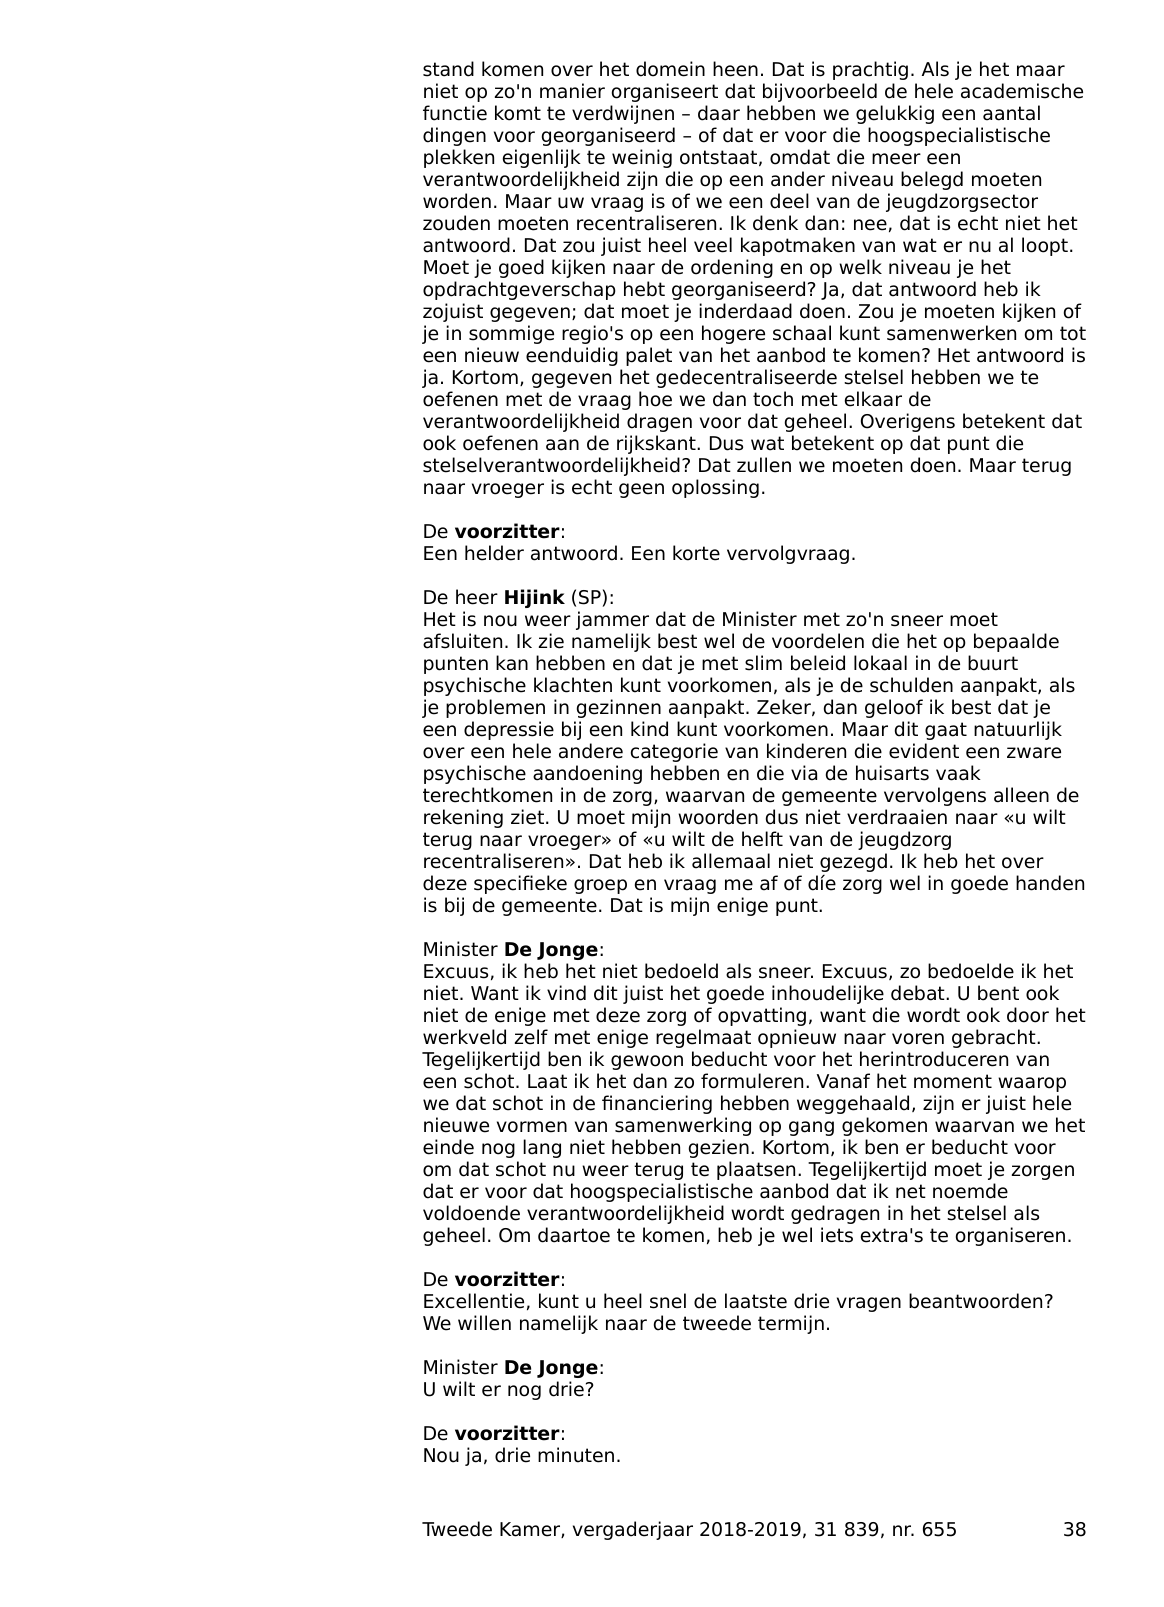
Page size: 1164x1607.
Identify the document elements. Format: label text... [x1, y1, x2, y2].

text Minister De Jonge: [422, 1357, 1087, 1379]
text Het is nou weer jammer dat de Minister met zo'n sneer moet afsluiten. Ik zie namelijk best wel de voordelen die het op bepaalde punten kan hebben en dat je met slim beleid lokaal in de buurt psychische klachten kunt voorkomen, als je de schulden aanpakt, als je problemen in gezinnen aanpakt. Zeker, dan geloof ik best dat je een depressie bij een kind kunt voorkomen. Maar dit gaat natuurlijk over een hele andere categorie van kinderen die evident een zware psychische aandoening hebben en die via de huisarts vaak terechtkomen in de zorg, waarvan de gemeente vervolgens alleen de rekening ziet. U moet mijn woorden dus niet verdraaien naar «u wilt terug naar vroeger» of «u wilt de helft van de jeugdzorg recentraliseren». Dat heb ik allemaal niet gezegd. Ik heb het over deze specifieke groep en vraag me af of díe zorg wel in goede handen is bij de gemeente. Dat is mijn enige punt. [422, 609, 1087, 917]
text De voorzitter: [422, 1269, 1087, 1291]
text Minister De Jonge: [422, 939, 1087, 961]
text De heer Hijink (SP): [422, 587, 1087, 609]
text Een helder antwoord. Een korte vervolgvraag. [422, 543, 1087, 565]
text De voorzitter: [422, 521, 1087, 543]
text Excellentie, kunt u heel snel de laatste drie vragen beantwoorden? We willen namelijk naar de tweede termijn. [422, 1291, 1087, 1335]
text Nou ja, drie minuten. [422, 1445, 1087, 1467]
text U wilt er nog drie? [422, 1379, 1087, 1401]
text De voorzitter: [422, 1423, 1087, 1445]
text Excuus, ik heb het niet bedoeld als sneer. Excuus, zo bedoelde ik het niet. Want ik vind dit juist het goede inhoudelijke debat. U bent ook niet de enige met deze zorg of opvatting, want die wordt ook door het werkveld zelf met enige regelmaat opnieuw naar voren gebracht. Tegelijkertijd ben ik gewoon beducht voor het herintroduceren van een schot. Laat ik het dan zo formuleren. Vanaf het moment waarop we dat schot in de financiering hebben weggehaald, zijn er juist hele nieuwe vormen van samenwerking op gang gekomen waarvan we het einde nog lang niet hebben gezien. Kortom, ik ben er beducht voor om dat schot nu weer terug te plaatsen. Tegelijkertijd moet je zorgen dat er voor dat hoogspecialistische aanbod dat ik net noemde voldoende verantwoordelijkheid wordt gedragen in het stelsel als geheel. Om daartoe te komen, heb je wel iets extra's te organiseren. [422, 961, 1087, 1247]
text stand komen over het domein heen. Dat is prachtig. Als je het maar niet op zo'n manier organiseert dat bijvoorbeeld de hele academische functie komt te verdwijnen – daar hebben we gelukkig een aantal dingen voor georganiseerd – of dat er voor die hoogspecialistische plekken eigenlijk te weinig ontstaat, omdat die meer een verantwoordelijkheid zijn die op een ander niveau belegd moeten worden. Maar uw vraag is of we een deel van de jeugdzorgsector zouden moeten recentraliseren. Ik denk dan: nee, dat is echt niet het antwoord. Dat zou juist heel veel kapotmaken van wat er nu al loopt. Moet je goed kijken naar de ordening en op welk niveau je het opdrachtgeverschap hebt georganiseerd? Ja, dat antwoord heb ik zojuist gegeven; dat moet je inderdaad doen. Zou je moeten kijken of je in sommige regio's op een hogere schaal kunt samenwerken om tot een nieuw eenduidig palet van het aanbod te komen? Het antwoord is ja. Kortom, gegeven het gedecentraliseerde stelsel hebben we te oefenen met de vraag hoe we dan toch met elkaar de verantwoordelijkheid dragen voor dat geheel. Overigens betekent dat ook oefenen aan de rijkskant. Dus wat betekent op dat punt die stelselverantwoordelijkheid? Dat zullen we moeten doen. Maar terug naar vroeger is echt geen oplossing. [422, 59, 1087, 499]
